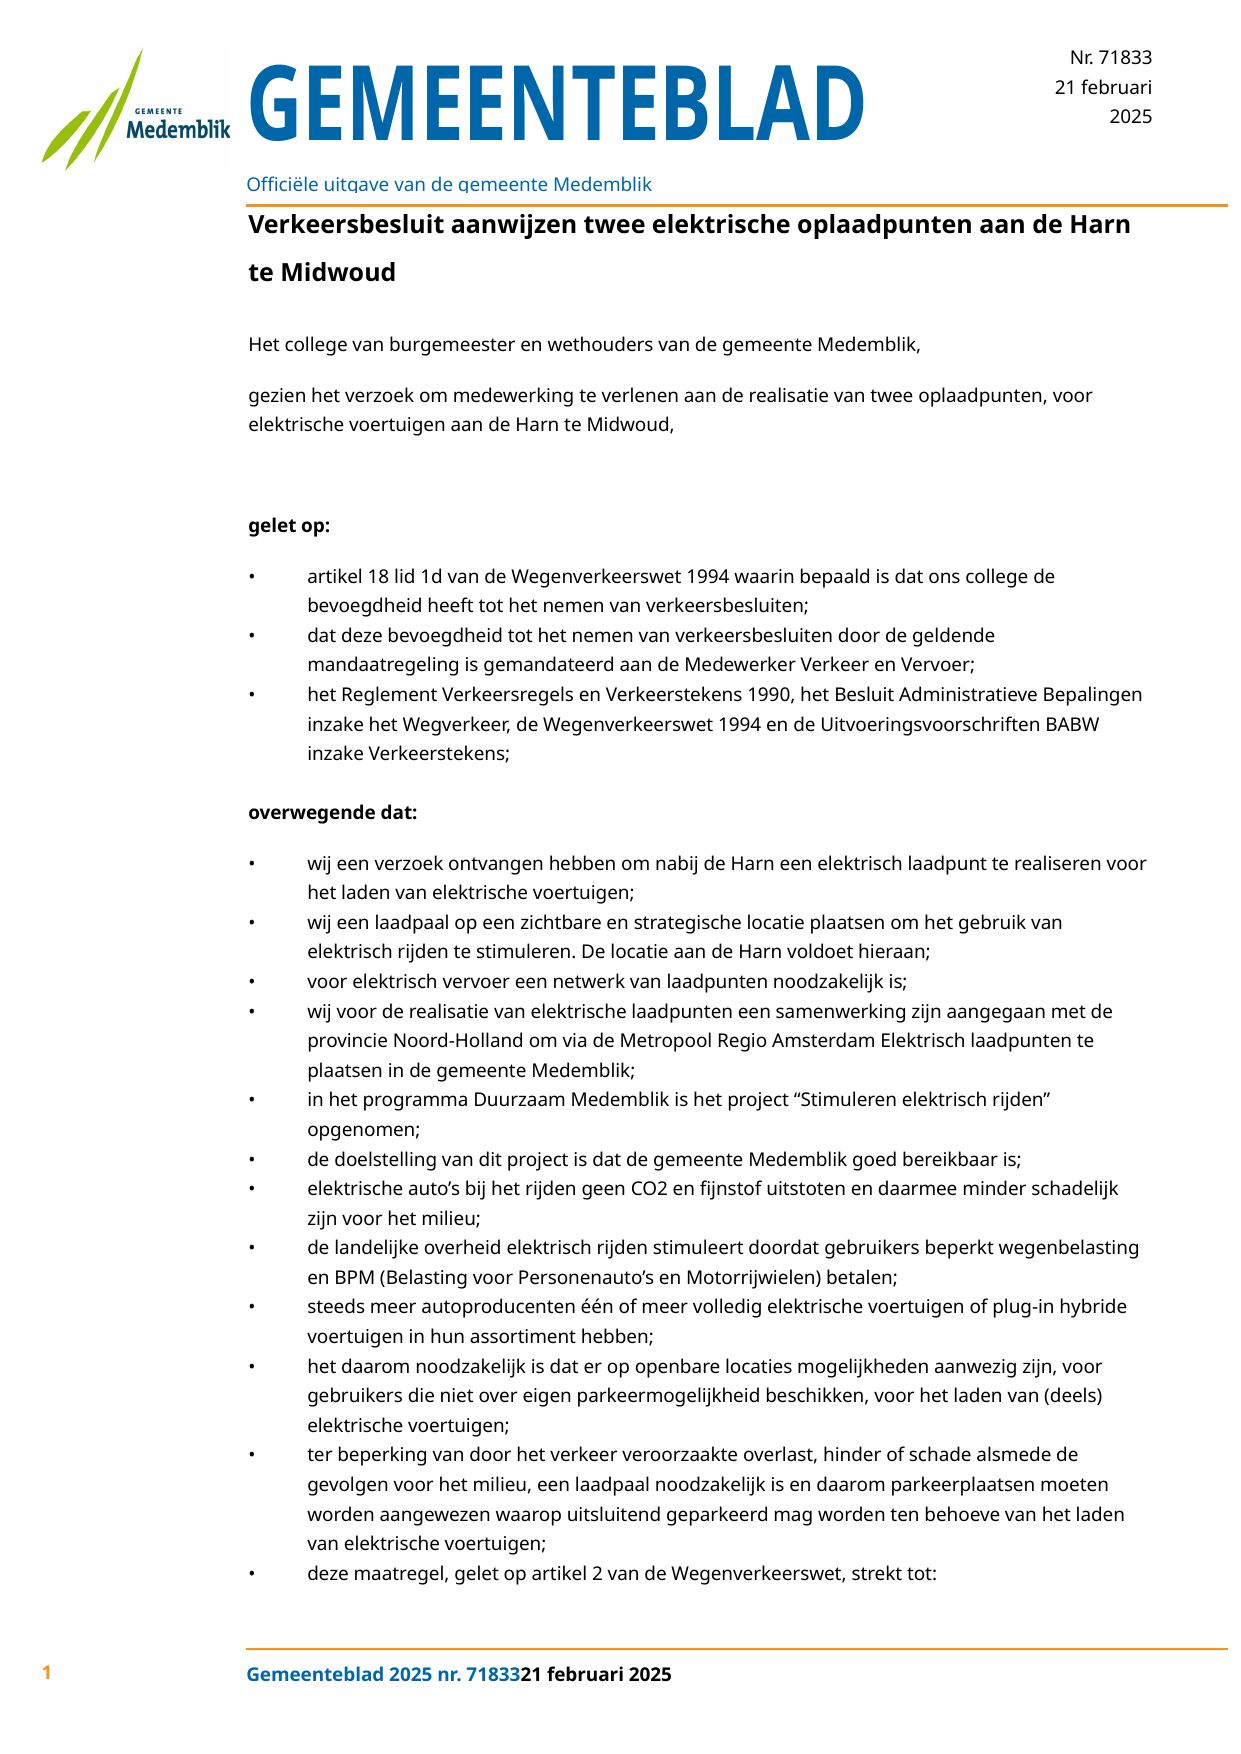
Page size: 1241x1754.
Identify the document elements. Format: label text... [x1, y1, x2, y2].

text Verkeersbesluit aanwijzen twee elektrische oplaadpunten aan de Harn te Midwoud [248, 207, 1152, 288]
list de landelijke overheid elektrisch rijden stimuleert doordat gebruikers beperkt wegenbelasting en BPM (Belasting voor Personenauto’s en Motorrijwielen) betalen; [248, 1234, 1152, 1290]
list deze maatregel, gelet op artikel 2 van de Wegenverkeerswet, strekt tot: [248, 1560, 1152, 1586]
list in het programma Duurzaam Medemblik is het project “Stimuleren elektrisch rijden” opgenomen; [248, 1087, 1152, 1142]
text Het college van burgemeester en wethouders van de gemeente Medemblik, [248, 332, 1152, 357]
list elektrische auto’s bij het rijden geen CO2 en fijnstof uitstoten en daarmee minder schadelijk zijn voor het milieu; [248, 1175, 1152, 1231]
list wij een verzoek ontvangen hebben om nabij de Harn een elektrisch laadpunt te realiseren voor het laden van elektrische voertuigen; [248, 850, 1152, 905]
list wij een laadpaal op een zichtbare en strategische locatie plaatsen om het gebruik van elektrisch rijden te stimuleren. De locatie aan de Harn voldoet hieraan; [248, 909, 1152, 964]
list ter beperking van door het verkeer veroorzaakte overlast, hinder of schade alsmede de gevolgen voor het milieu, een laadpaal noodzakelijk is en daarom parkeerplaatsen moeten worden aangewezen waarop uitsluitend geparkeerd mag worden ten behoeve van het laden van elektrische voertuigen; [248, 1442, 1152, 1556]
list wij voor de realisatie van elektrische laadpunten een samenwerking zijn aangegaan met de provincie Noord-Holland om via de Metropool Regio Amsterdam Elektrisch laadpunten te plaatsen in de gemeente Medemblik; [248, 998, 1152, 1083]
list voor elektrisch vervoer een netwerk van laadpunten noodzakelijk is; [248, 968, 1152, 994]
text gezien het verzoek om medewerking te verlenen aan de realisatie van twee oplaadpunten, voor elektrische voertuigen aan de Harn te Midwoud, [248, 382, 1152, 437]
text overwegende dat: [248, 799, 1152, 825]
list dat deze bevoegdheid tot het nemen van verkeersbesluiten door de geldende mandaatregeling is gemandateerd aan de Medewerker Verkeer en Vervoer; [248, 622, 1152, 677]
list de doelstelling van dit project is dat de gemeente Medemblik goed bereikbaar is; [248, 1146, 1152, 1171]
text gelet op: [248, 512, 1152, 538]
list het Reglement Verkeersregels en Verkeerstekens 1990, het Besluit Administratieve Bepalingen inzake het Wegverkeer, de Wegenverkeerswet 1994 en de Uitvoeringsvoorschriften BABW inzake Verkeerstekens; [248, 681, 1152, 766]
list het daarom noodzakelijk is dat er op openbare locaties mogelijkheden aanwezig zijn, voor gebruikers die niet over eigen parkeermogelijkheid beschikken, voor het laden van (deels) elektrische voertuigen; [248, 1353, 1152, 1438]
list steeds meer autoproducenten één of meer volledig elektrische voertuigen of plug-in hybride voertuigen in hun assortiment hebben; [248, 1294, 1152, 1349]
picture [41, 47, 231, 172]
list artikel 18 lid 1d van de Wegenverkeerswet 1994 waarin bepaald is dat ons college de bevoegdheid heeft tot het nemen van verkeersbesluiten; [248, 563, 1152, 618]
